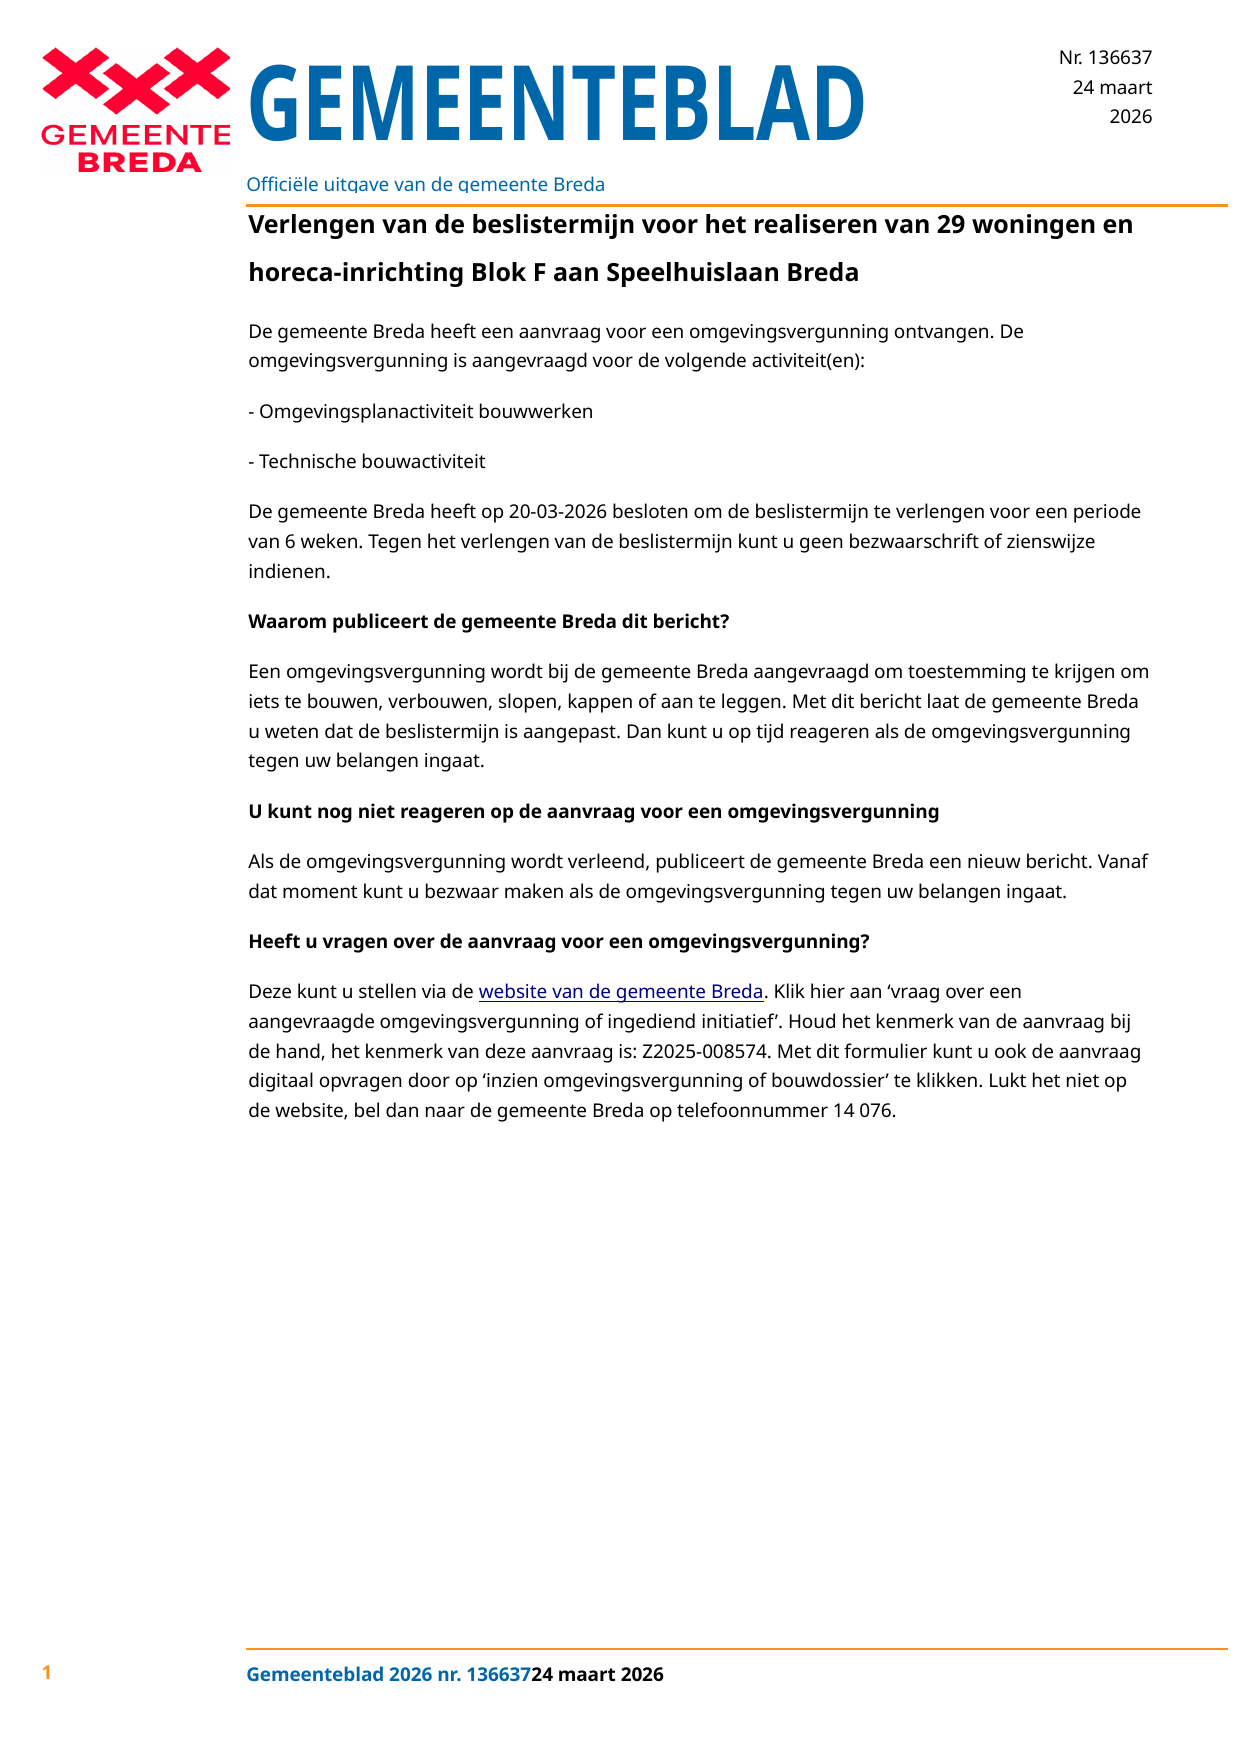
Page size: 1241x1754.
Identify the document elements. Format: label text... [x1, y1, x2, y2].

text Heeft u vragen over de aanvraag voor een omgevingsvergunning? [248, 928, 1152, 954]
text Verlengen van de beslistermijn voor het realiseren van 29 woningen en horeca-inrichting Blok F aan Speelhuislaan Breda [248, 207, 1152, 288]
text Als de omgevingsvergunning wordt verleend, publiceert de gemeente Breda een nieuw bericht. Vanaf dat moment kunt u bezwaar maken als de omgevingsvergunning tegen uw belangen ingaat. [248, 848, 1152, 904]
text Deze kunt u stellen via de website van de gemeente Breda. Klik hier aan ‘vraag over een aangevraagde omgevingsvergunning of ingediend initiatief’. Houd het kenmerk van de aanvraag bij de hand, het kenmerk van deze aanvraag is: Z2025-008574. Met dit formulier kunt u ook de aanvraag digitaal opvragen door op ‘inzien omgevingsvergunning of bouwdossier’ te klikken. Lukt het niet op de website, bel dan naar de gemeente Breda op telefoonnummer 14 076. [248, 979, 1152, 1123]
picture [41, 47, 231, 172]
text - Technische bouwactiviteit [248, 448, 1152, 474]
text U kunt nog niet reageren op de aanvraag voor een omgevingsvergunning [248, 798, 1152, 824]
text De gemeente Breda heeft een aanvraag voor een omgevingsvergunning ontvangen. De omgevingsvergunning is aangevraagd voor de volgende activiteit(en): [248, 318, 1152, 373]
text De gemeente Breda heeft op 20-03-2026 besloten om de beslistermijn te verlengen voor een periode van 6 weken. Tegen het verlengen van de beslistermijn kunt u geen bezwaarschrift of zienswijze indienen. [248, 499, 1152, 584]
text Waarom publiceert de gemeente Breda dit bericht? [248, 608, 1152, 634]
text - Omgevingsplanactiviteit bouwwerken [248, 398, 1152, 424]
text Een omgevingsvergunning wordt bij de gemeente Breda aangevraagd om toestemming te krijgen om iets te bouwen, verbouwen, slopen, kappen of aan te leggen. Met dit bericht laat de gemeente Breda u weten dat de beslistermijn is aangepast. Dan kunt u op tijd reageren als de omgevingsvergunning tegen uw belangen ingaat. [248, 659, 1152, 773]
